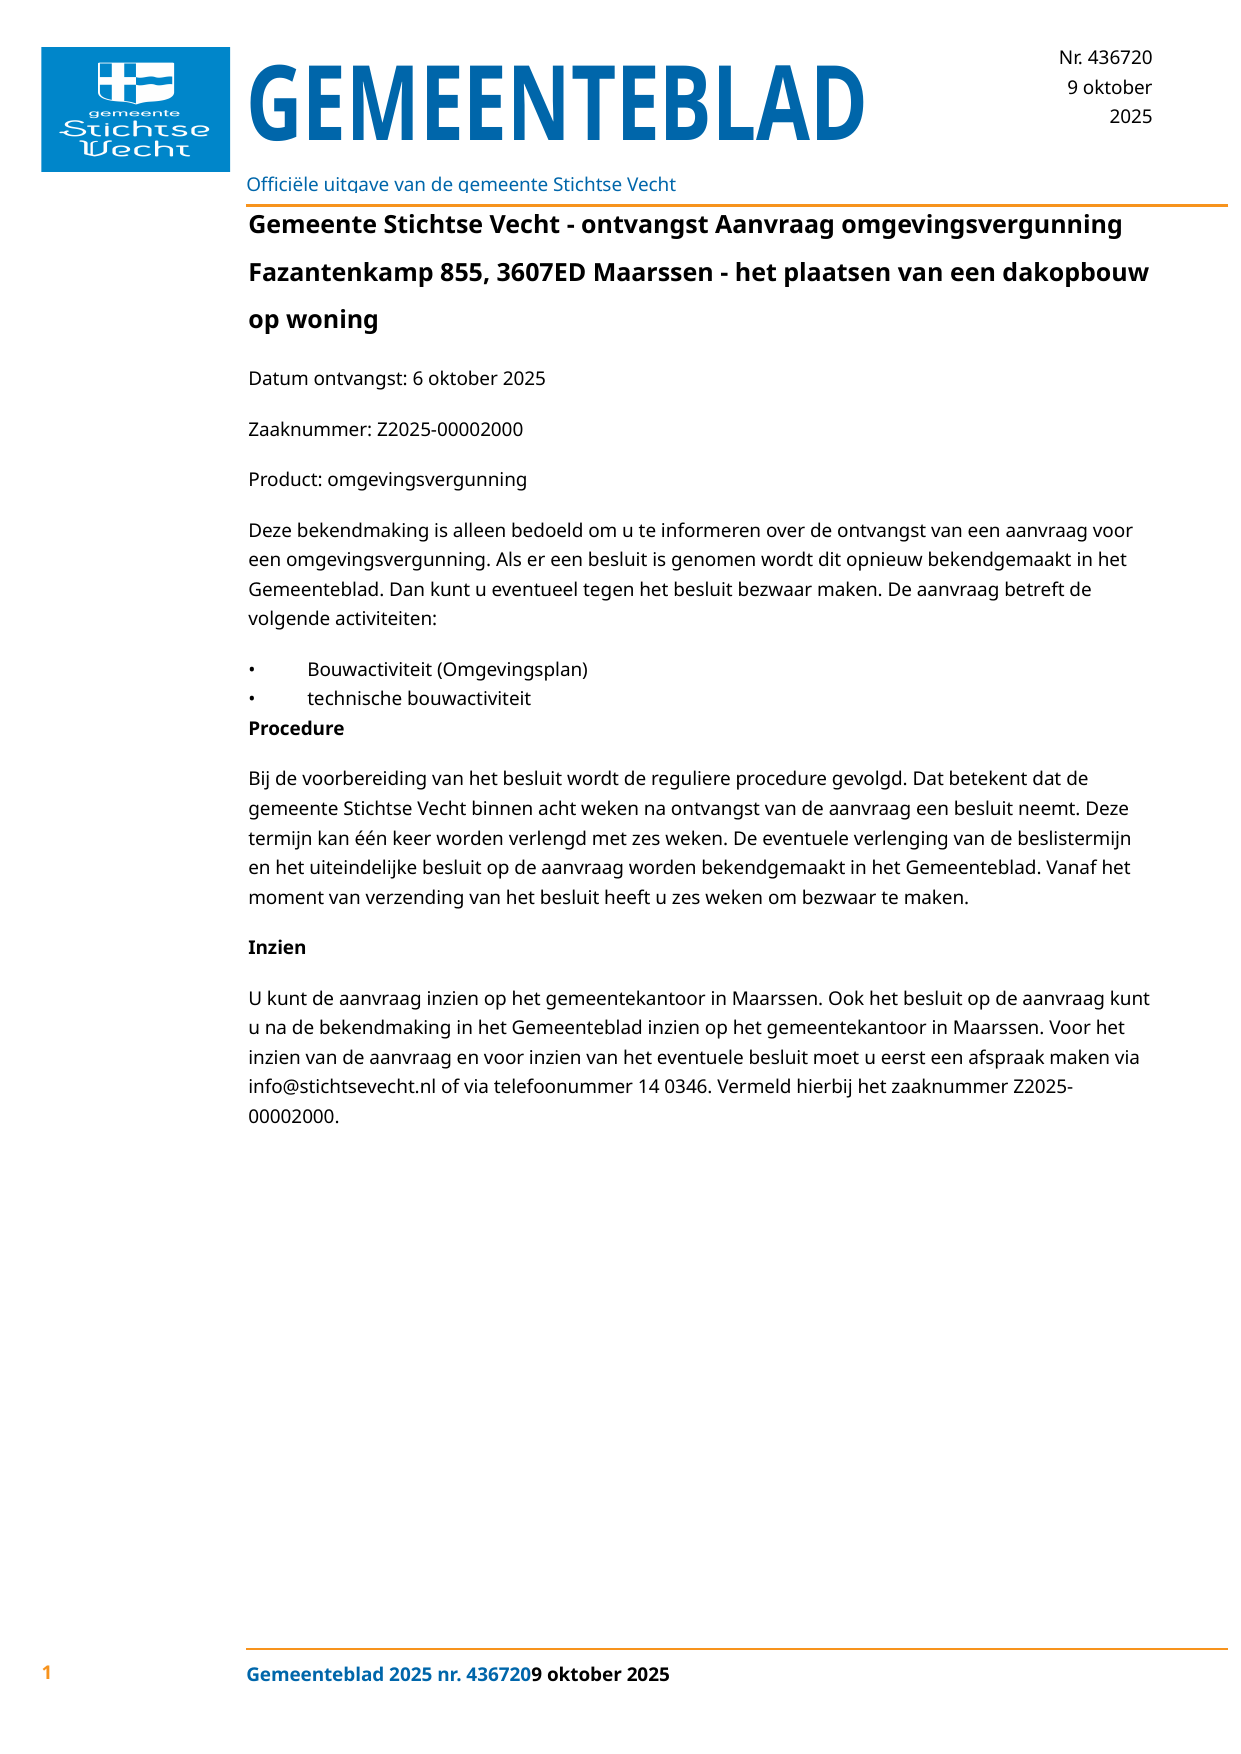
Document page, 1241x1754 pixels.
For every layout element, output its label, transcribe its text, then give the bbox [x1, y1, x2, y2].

picture [99, 63, 135, 101]
text Procedure [248, 715, 1152, 741]
text U kunt de aanvraag inzien op het gemeentekantoor in Maarssen. Ook het besluit op de aanvraag kunt u na de bekendmaking in het Gemeenteblad inzien op het gemeentekantoor in Maarssen. Voor het inzien van de aanvraag en voor inzien van het eventuele besluit moet u eerst een afspraak maken via info@stichtsevecht.nl of via telefoonummer 14 0346. Vermeld hierbij het zaaknummer Z2025-00002000. [248, 985, 1152, 1129]
text Zaaknummer: Z2025-00002000 [248, 416, 1152, 442]
text Bij de voorbereiding van het besluit wordt de reguliere procedure gevolgd. Dat betekent dat de gemeente Stichtse Vecht binnen acht weken na ontvangst van de aanvraag een besluit neemt. Deze termijn kan één keer worden verlengd met zes weken. De eventuele verlenging van de beslistermijn en het uiteindelijke besluit op de aanvraag worden bekendgemaakt in het Gemeenteblad. Vanaf het moment van verzending van het besluit heeft u zes weken om bezwaar te maken. [248, 766, 1152, 909]
text Product: omgevingsvergunning [248, 466, 1152, 492]
list technische bouwactiviteit [248, 686, 1152, 711]
list Bouwactiviteit (Omgevingsplan) [248, 656, 1152, 682]
text Deze bekendmaking is alleen bedoeld om u te informeren over de ontvangst van een aanvraag voor een omgevingsvergunning. Als er een besluit is genomen wordt dit opnieuw bekendgemaakt in het Gemeenteblad. Dan kunt u eventueel tegen het besluit bezwaar maken. De aanvraag betreft de volgende activiteiten: [248, 517, 1152, 631]
picture [137, 63, 174, 103]
text Datum ontvangst: 6 oktober 2025 [248, 366, 1152, 391]
text Inzien [248, 934, 1152, 960]
text Gemeente Stichtse Vecht - ontvangst Aanvraag omgevingsvergunning Fazantenkamp 855, 3607ED Maarssen - het plaatsen van een dakopbouw op woning [248, 207, 1152, 336]
